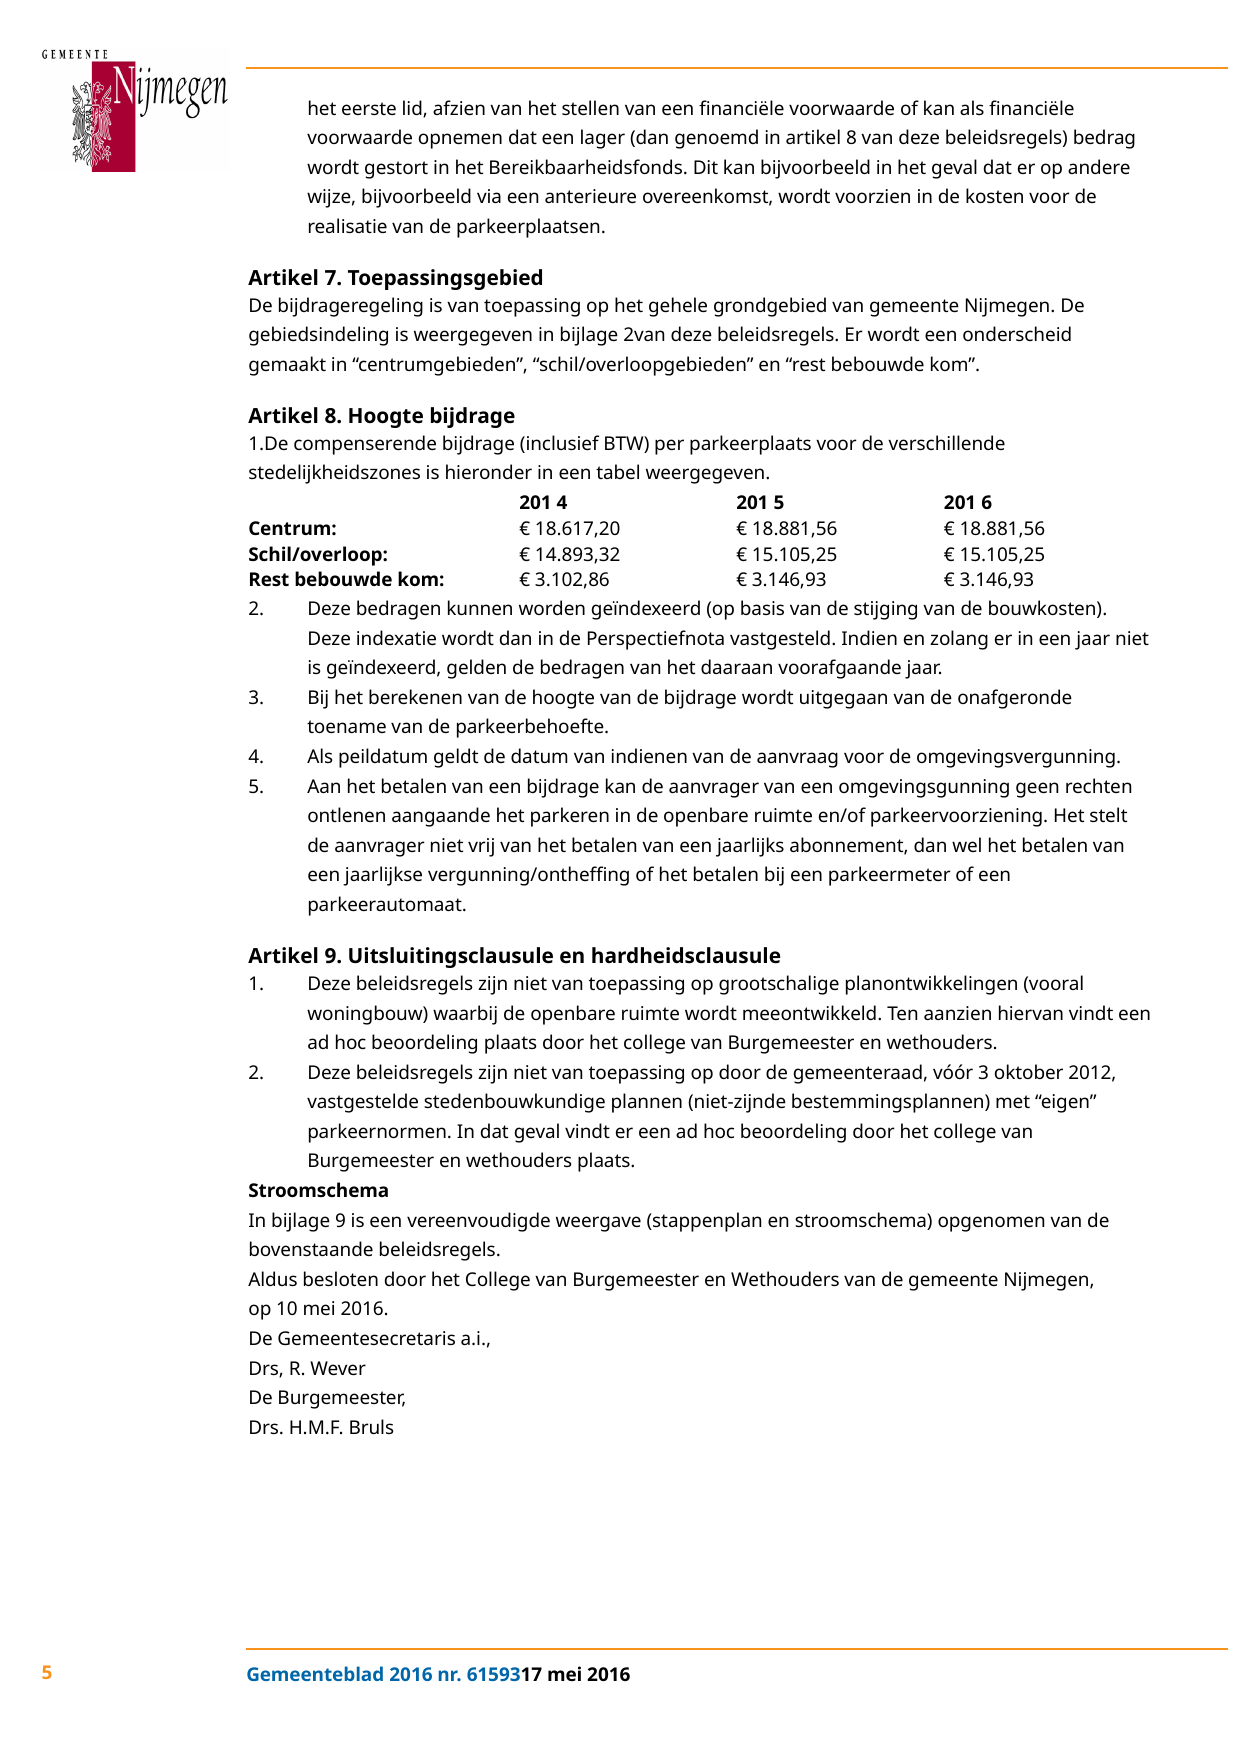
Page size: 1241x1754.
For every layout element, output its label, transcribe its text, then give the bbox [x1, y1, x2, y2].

text Aldus besloten door het College van Burgemeester en Wethouders van de gemeente Nijmegen, [248, 1266, 1152, 1292]
text Drs, R. Wever [248, 1355, 1152, 1380]
text Artikel 7. Toepassingsgebied [248, 263, 1152, 292]
table_cell € 18.617,20 [519, 515, 736, 541]
table_cell € 3.102,86 [519, 566, 736, 592]
table_cell € 18.881,56 [944, 515, 1152, 541]
text 1.De compenserende bijdrage (inclusief BTW) per parkeerplaats voor de verschillende stedelijkheidszones is hieronder in een tabel weergegeven. [248, 430, 1152, 485]
text Stroomschema [248, 1177, 1152, 1203]
table_cell € 3.146,93 [736, 566, 944, 592]
table_cell Centrum: [248, 515, 519, 541]
table_header 201 4 [519, 489, 736, 515]
list Als peildatum geldt de datum van indienen van de aanvraag voor de omgevingsvergunning. [248, 743, 1152, 769]
table_header 201 5 [736, 489, 944, 515]
table_cell € 18.881,56 [736, 515, 944, 541]
list het eerste lid, afzien van het stellen van een financiële voorwaarde of kan als financiële voorwaarde opnemen dat een lager (dan genoemd in artikel 8 van deze beleidsregels) bedrag wordt gestort in het Bereikbaarheidsfonds. Dit kan bijvoorbeeld in het geval dat er op andere wijze, bijvoorbeeld via een anterieure overeenkomst, wordt voorzien in de kosten voor de realisatie van de parkeerplaatsen. [248, 95, 1152, 239]
list Deze bedragen kunnen worden geïndexeerd (op basis van de stijging van de bouwkosten). Deze indexatie wordt dan in de Perspectiefnota vastgesteld. Indien en zolang er in een jaar niet is geïndexeerd, gelden de bedragen van het daaraan voorafgaande jaar. [248, 595, 1152, 680]
text op 10 mei 2016. [248, 1296, 1152, 1321]
table_cell € 15.105,25 [736, 541, 944, 566]
text De bijdrageregeling is van toepassing op het gehele grondgebied van gemeente Nijmegen. De gebiedsindeling is weergegeven in bijlage 2van deze beleidsregels. Er wordt een onderscheid gemaakt in “centrumgebieden”, “schil/overloopgebieden” en “rest bebouwde kom”. [248, 292, 1152, 377]
text Artikel 8. Hoogte bijdrage [248, 402, 1152, 430]
list Deze beleidsregels zijn niet van toepassing op grootschalige planontwikkelingen (vooral woningbouw) waarbij de openbare ruimte wordt meeontwikkeld. Ten aanzien hiervan vindt een ad hoc beoordeling plaats door het college van Burgemeester en wethouders. [248, 970, 1152, 1055]
text Artikel 9. Uitsluitingsclausule en hardheidsclausule [248, 942, 1152, 970]
text De Burgemeester, [248, 1384, 1152, 1410]
table_cell Rest bebouwde kom: [248, 566, 519, 592]
table_header 201 6 [944, 489, 1152, 515]
table_cell € 3.146,93 [944, 566, 1152, 592]
list Bij het berekenen van de hoogte van de bijdrage wordt uitgegaan van de onafgeronde toename van de parkeerbehoefte. [248, 684, 1152, 739]
text In bijlage 9 is een vereenvoudigde weergave (stappenplan en stroomschema) opgenomen van de bovenstaande beleidsregels. [248, 1207, 1152, 1262]
table_cell Schil/overloop: [248, 541, 519, 566]
text De Gemeentesecretaris a.i., [248, 1325, 1152, 1351]
table_cell € 14.893,32 [519, 541, 736, 566]
text Drs. H.M.F. Bruls [248, 1414, 1152, 1439]
list Aan het betalen van een bijdrage kan de aanvrager van een omgevingsgunning geen rechten ontlenen aangaande het parkeren in de openbare ruimte en/of parkeervoorziening. Het stelt de aanvrager niet vrij van het betalen van een jaarlijks abonnement, dan wel het betalen van een jaarlijkse vergunning/ontheffing of het betalen bij een parkeermeter of een parkeerautomaat. [248, 773, 1152, 917]
table_header [248, 489, 519, 515]
table_cell € 15.105,25 [944, 541, 1152, 566]
picture [41, 47, 231, 172]
list Deze beleidsregels zijn niet van toepassing op door de gemeenteraad, vóór 3 oktober 2012, vastgestelde stedenbouwkundige plannen (niet-zijnde bestemmingsplannen) met “eigen” parkeernormen. In dat geval vindt er een ad hoc beoordeling door het college van Burgemeester en wethouders plaats. [248, 1059, 1152, 1173]
